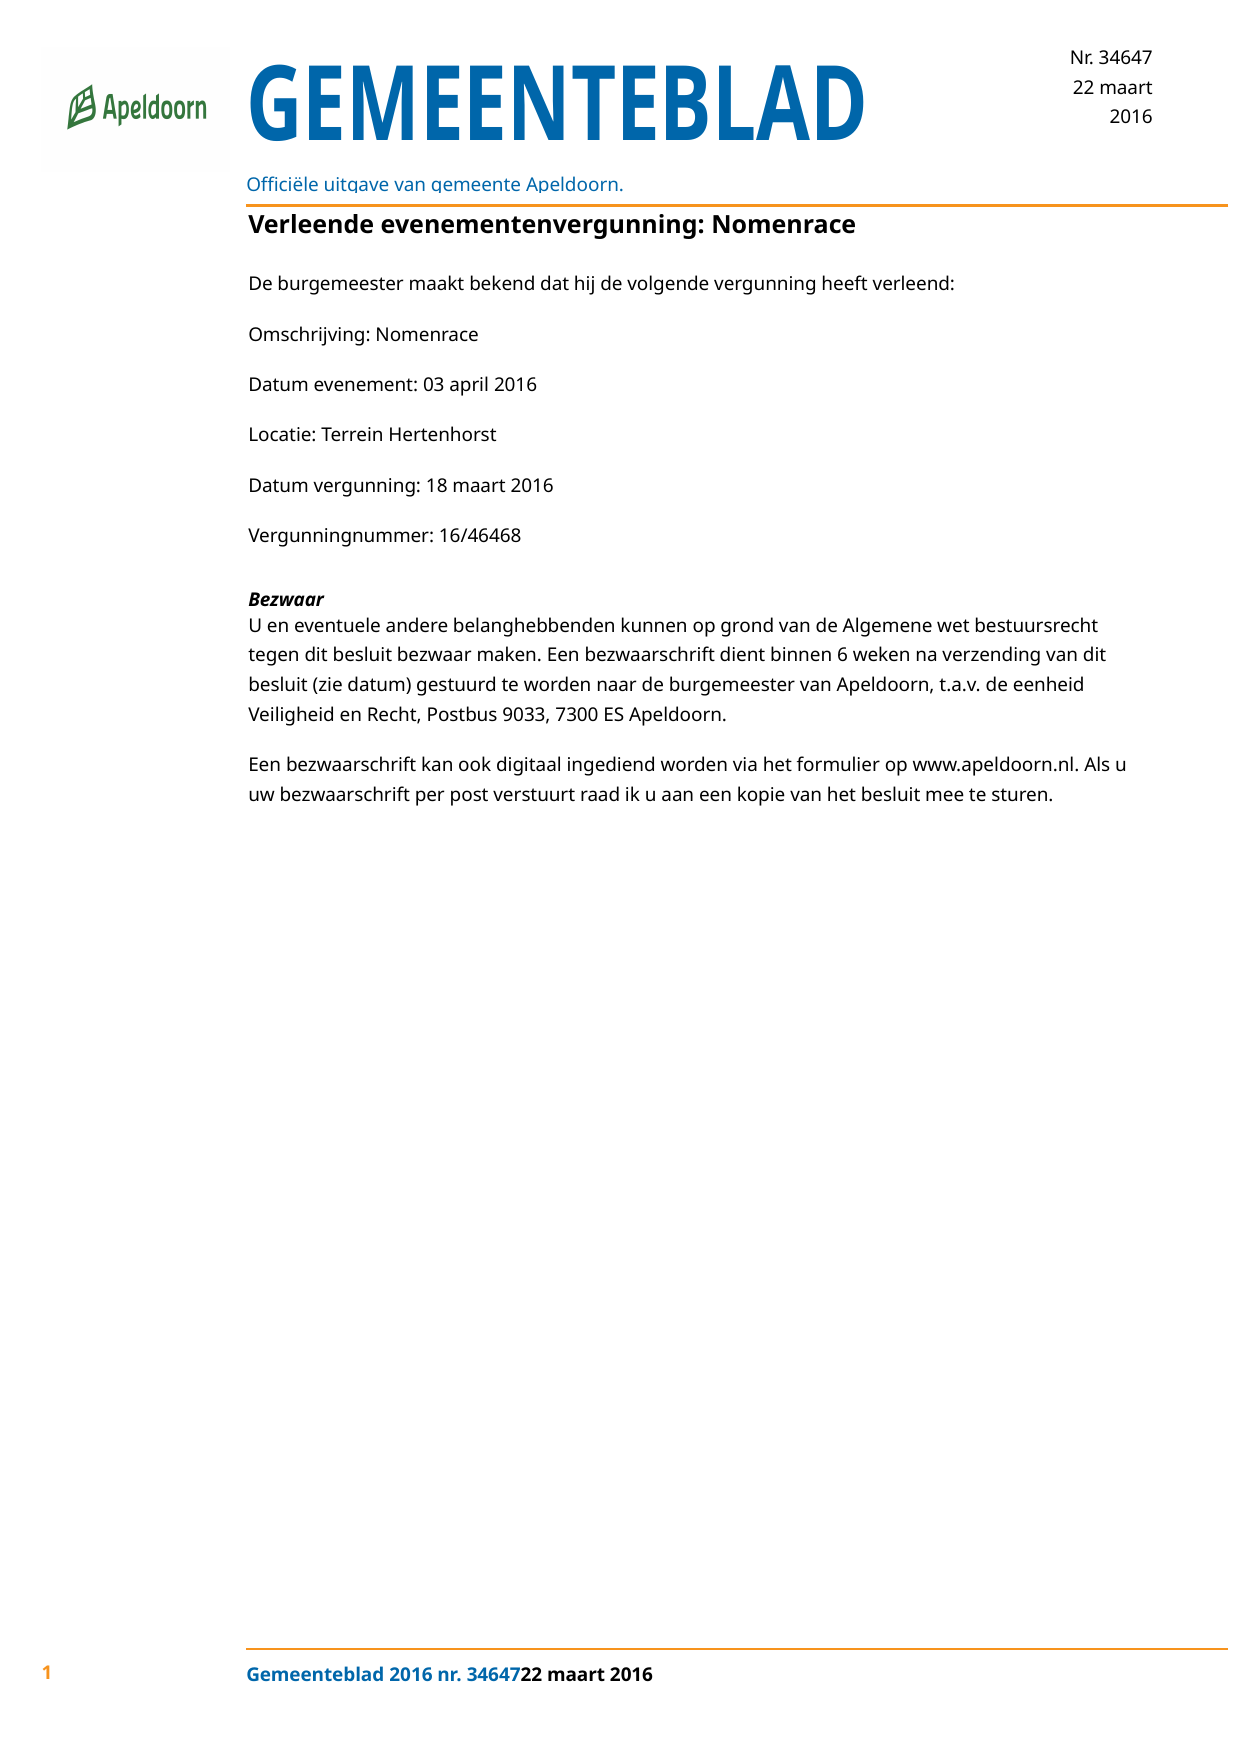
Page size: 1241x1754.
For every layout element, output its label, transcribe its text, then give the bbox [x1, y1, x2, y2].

text U en eventuele andere belanghebbenden kunnen op grond van de Algemene wet bestuursrecht tegen dit besluit bezwaar maken. Een bezwaarschrift dient binnen 6 weken na verzending van dit besluit (zie datum) gestuurd te worden naar de burgemeester van Apeldoorn, t.a.v. de eenheid Veiligheid en Recht, Postbus 9033, 7300 ES Apeldoorn. [248, 612, 1152, 727]
text Verleende evenementenvergunning: Nomenrace [248, 207, 1152, 241]
text Locatie: Terrein Hertenhorst [248, 422, 1152, 447]
text Datum evenement: 03 april 2016 [248, 371, 1152, 397]
text Vergunningnummer: 16/46468 [248, 522, 1152, 548]
picture [41, 47, 231, 172]
text Bezwaar [248, 586, 1152, 612]
text Omschrijving: Nomenrace [248, 321, 1152, 346]
text Datum vergunning: 18 maart 2016 [248, 472, 1152, 498]
text Een bezwaarschrift kan ook digitaal ingediend worden via het formulier op www.apeldoorn.nl. Als u uw bezwaarschrift per post verstuurt raad ik u aan een kopie van het besluit mee te sturen. [248, 751, 1152, 807]
text De burgemeester maakt bekend dat hij de volgende vergunning heeft verleend: [248, 270, 1152, 296]
